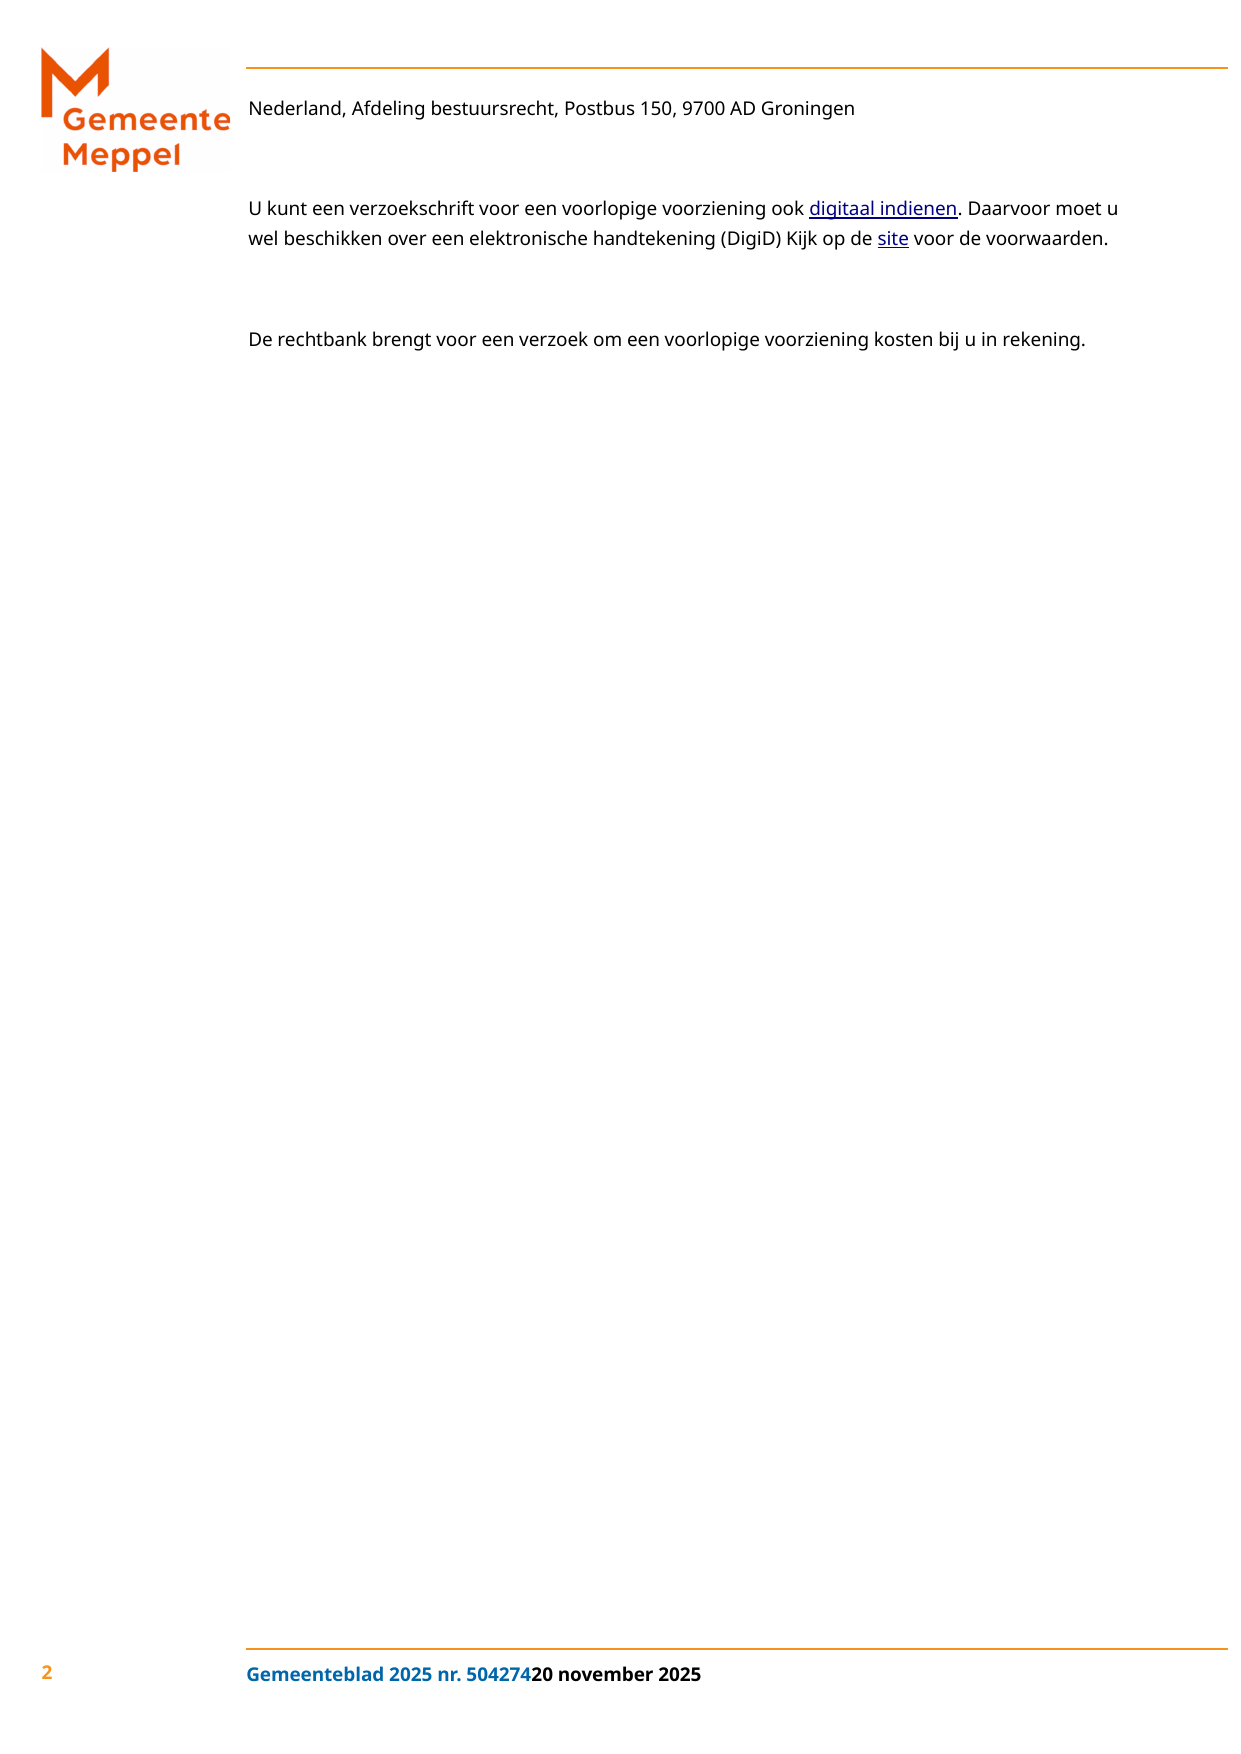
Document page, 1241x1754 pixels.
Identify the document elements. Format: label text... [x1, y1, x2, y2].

text Nederland, Afdeling bestuursrecht, Postbus 150, 9700 AD Groningen [248, 95, 1152, 121]
picture [41, 47, 231, 172]
text U kunt een verzoekschrift voor een voorlopige voorziening ook digitaal indienen. Daarvoor moet u wel beschikken over een elektronische handtekening (DigiD) Kijk op de site voor de voorwaarden. [248, 196, 1152, 251]
text De rechtbank brengt voor een verzoek om een voorlopige voorziening kosten bij u in rekening. [248, 326, 1152, 352]
